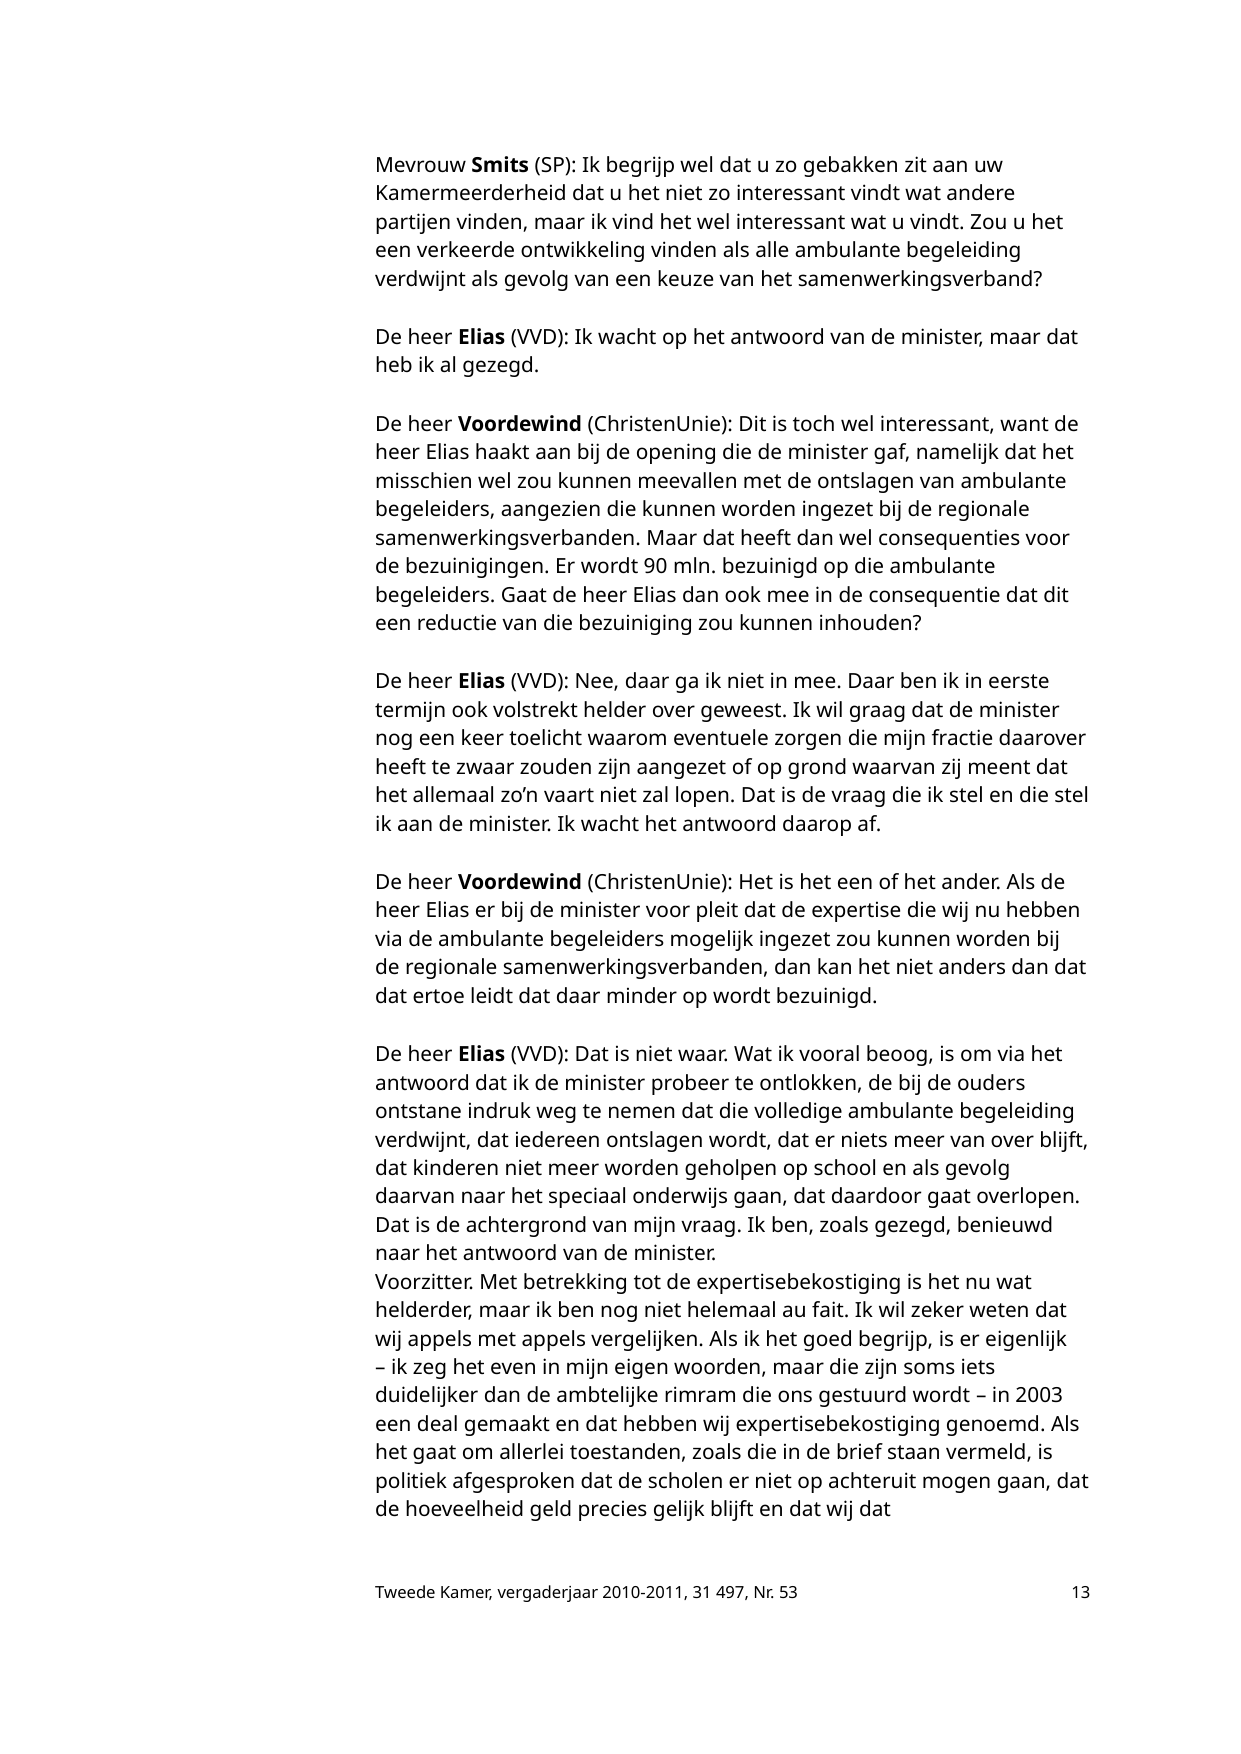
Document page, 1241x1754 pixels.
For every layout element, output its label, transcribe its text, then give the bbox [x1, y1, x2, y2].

text De heer Voordewind (ChristenUnie): Het is het een of het ander. Als de heer Elias er bij de minister voor pleit dat de expertise die wij nu hebben via de ambulante begeleiders mogelijk ingezet zou kunnen worden bij de regionale samenwerkingsverbanden, dan kan het niet anders dan dat dat ertoe leidt dat daar minder op wordt bezuinigd. [375, 867, 1090, 1009]
text De heer Voordewind (ChristenUnie): Dit is toch wel interessant, want de heer Elias haakt aan bij de opening die de minister gaf, namelijk dat het misschien wel zou kunnen meevallen met de ontslagen van ambulante begeleiders, aangezien die kunnen worden ingezet bij de regionale samenwerkingsverbanden. Maar dat heeft dan wel consequenties voor de bezuinigingen. Er wordt 90 mln. bezuinigd op die ambulante begeleiders. Gaat de heer Elias dan ook mee in de consequentie dat dit een reductie van die bezuiniging zou kunnen inhouden? [375, 409, 1090, 637]
text Mevrouw Smits (SP): Ik begrijp wel dat u zo gebakken zit aan uw Kamermeerderheid dat u het niet zo interessant vindt wat andere partijen vinden, maar ik vind het wel interessant wat u vindt. Zou u het een verkeerde ontwikkeling vinden als alle ambulante begeleiding verdwijnt als gevolg van een keuze van het samenwerkingsverband? [375, 150, 1090, 292]
text De heer Elias (VVD): Nee, daar ga ik niet in mee. Daar ben ik in eerste termijn ook volstrekt helder over geweest. Ik wil graag dat de minister nog een keer toelicht waarom eventuele zorgen die mijn fractie daarover heeft te zwaar zouden zijn aangezet of op grond waarvan zij meent dat het allemaal zo’n vaart niet zal lopen. Dat is de vraag die ik stel en die stel ik aan de minister. Ik wacht het antwoord daarop af. [375, 667, 1090, 837]
text De heer Elias (VVD): Dat is niet waar. Wat ik vooral beoog, is om via het antwoord dat ik de minister probeer te ontlokken, de bij de ouders ontstane indruk weg te nemen dat die volledige ambulante begeleiding verdwijnt, dat iedereen ontslagen wordt, dat er niets meer van over blijft, dat kinderen niet meer worden geholpen op school en als gevolg daarvan naar het speciaal onderwijs gaan, dat daardoor gaat overlopen. Dat is de achtergrond van mijn vraag. Ik ben, zoals gezegd, benieuwd naar het antwoord van de minister. [375, 1039, 1090, 1267]
text De heer Elias (VVD): Ik wacht op het antwoord van de minister, maar dat heb ik al gezegd. [375, 322, 1090, 379]
text Voorzitter. Met betrekking tot de expertisebekostiging is het nu wat helderder, maar ik ben nog niet helemaal au fait. Ik wil zeker weten dat wij appels met appels vergelijken. Als ik het goed begrijp, is er eigenlijk – ik zeg het even in mijn eigen woorden, maar die zijn soms iets duidelijker dan de ambtelijke rimram die ons gestuurd wordt – in 2003 een deal gemaakt en dat hebben wij expertisebekostiging genoemd. Als het gaat om allerlei toestanden, zoals die in de brief staan vermeld, is politiek afgesproken dat de scholen er niet op achteruit mogen gaan, dat de hoeveelheid geld precies gelijk blijft en dat wij dat [375, 1267, 1090, 1523]
